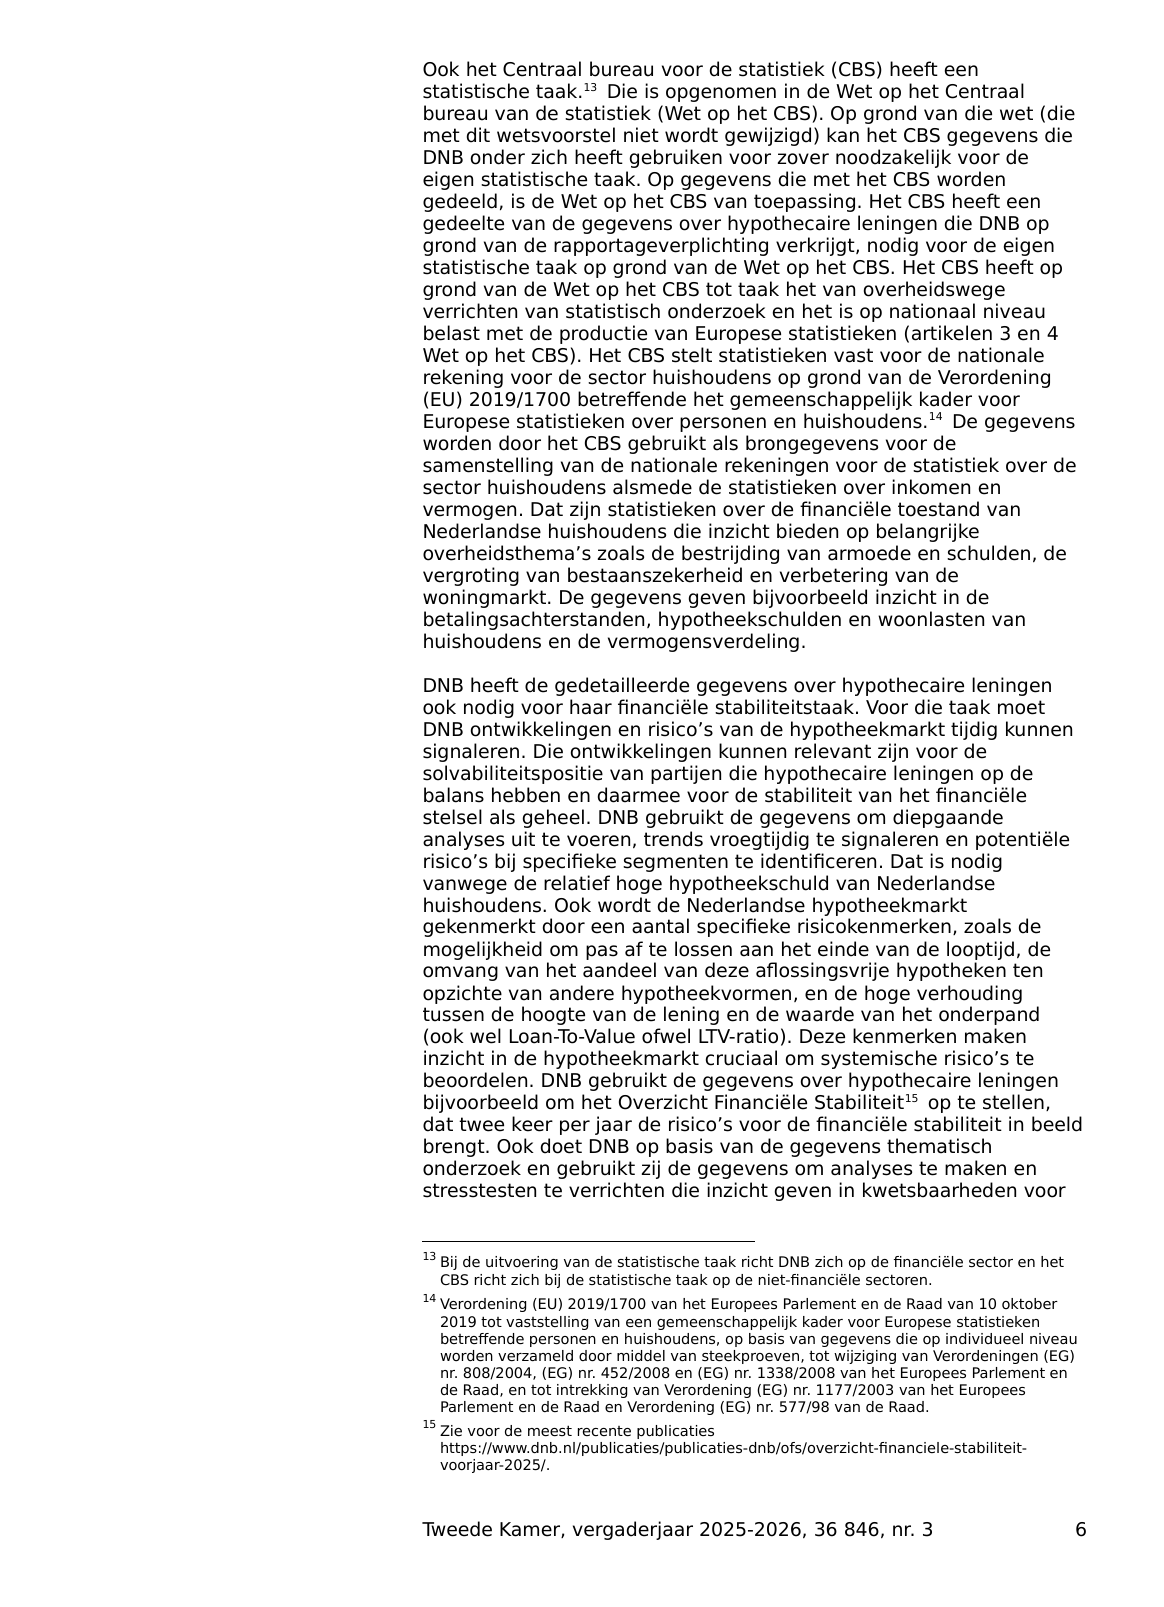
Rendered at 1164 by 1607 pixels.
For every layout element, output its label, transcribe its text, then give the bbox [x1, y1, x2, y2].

text DNB heeft de gedetailleerde gegevens over hypothecaire leningen ook nodig voor haar financiële stabiliteitstaak. Voor die taak moet DNB ontwikkelingen en risico’s van de hypotheekmarkt tijdig kunnen signaleren. Die ontwikkelingen kunnen relevant zijn voor de solvabiliteitspositie van partijen die hypothecaire leningen op de balans hebben en daarmee voor de stabiliteit van het financiële stelsel als geheel. DNB gebruikt de gegevens om diepgaande analyses uit te voeren, trends vroegtijdig te signaleren en potentiële risico’s bij specifieke segmenten te identificeren. Dat is nodig vanwege de relatief hoge hypotheekschuld van Nederlandse huishoudens. Ook wordt de Nederlandse hypotheekmarkt gekenmerkt door een aantal specifieke risicokenmerken, zoals de mogelijkheid om pas af te lossen aan het einde van de looptijd, de omvang van het aandeel van deze aflossingsvrije hypotheken ten opzichte van andere hypotheekvormen, en de hoge verhouding tussen de hoogte van de lening en de waarde van het onderpand (ook wel Loan-To-Value ofwel LTV-ratio). Deze kenmerken maken inzicht in de hypotheekmarkt cruciaal om systemische risico’s te beoordelen. DNB gebruikt de gegevens over hypothecaire leningen bijvoorbeeld om het Overzicht Financiële Stabiliteit op te stellen, dat twee keer per jaar de risico’s voor de financiële stabiliteit in beeld brengt. Ook doet DNB op basis van de gegevens thematisch onderzoek en gebruikt zij de gegevens om analyses te maken en stresstesten te verrichten die inzicht geven in kwetsbaarheden voor [422, 675, 1087, 1202]
text Zie voor de meest recente publicaties https://www.dnb.nl/publicaties/publicaties-dnb/ofs/overzicht-financiele-stabiliteit-voorjaar-2025/. [422, 1418, 1087, 1474]
text Ook het Centraal bureau voor de statistiek (CBS) heeft een statistische taak. Die is opgenomen in de Wet op het Centraal bureau van de statistiek (Wet op het CBS). Op grond van die wet (die met dit wetsvoorstel niet wordt gewijzigd) kan het CBS gegevens die DNB onder zich heeft gebruiken voor zover noodzakelijk voor de eigen statistische taak. Op gegevens die met het CBS worden gedeeld, is de Wet op het CBS van toepassing. Het CBS heeft een gedeelte van de gegevens over hypothecaire leningen die DNB op grond van de rapportageverplichting verkrijgt, nodig voor de eigen statistische taak op grond van de Wet op het CBS. Het CBS heeft op grond van de Wet op het CBS tot taak het van overheidswege verrichten van statistisch onderzoek en het is op nationaal niveau belast met de productie van Europese statistieken (artikelen 3 en 4 Wet op het CBS). Het CBS stelt statistieken vast voor de nationale rekening voor de sector huishoudens op grond van de Verordening (EU) 2019/1700 betreffende het gemeenschappelijk kader voor Europese statistieken over personen en huishoudens. De gegevens worden door het CBS gebruikt als brongegevens voor de samenstelling van de nationale rekeningen voor de statistiek over de sector huishoudens alsmede de statistieken over inkomen en vermogen. Dat zijn statistieken over de financiële toestand van Nederlandse huishoudens die inzicht bieden op belangrijke overheidsthema’s zoals de bestrijding van armoede en schulden, de vergroting van bestaanszekerheid en verbetering van de woningmarkt. De gegevens geven bijvoorbeeld inzicht in de betalingsachterstanden, hypotheekschulden en woonlasten van huishoudens en de vermogensverdeling. [422, 59, 1087, 652]
text Bij de uitvoering van de statistische taak richt DNB zich op de financiële sector en het CBS richt zich bij de statistische taak op de niet-financiële sectoren. [422, 1250, 1087, 1289]
text Verordening (EU) 2019/1700 van het Europees Parlement en de Raad van 10 oktober 2019 tot vaststelling van een gemeenschappelijk kader voor Europese statistieken betreffende personen en huishoudens, op basis van gegevens die op individueel niveau worden verzameld door middel van steekproeven, tot wijziging van Verordeningen (EG) nr. 808/2004, (EG) nr. 452/2008 en (EG) nr. 1338/2008 van het Europees Parlement en de Raad, en tot intrekking van Verordening (EG) nr. 1177/2003 van het Europees Parlement en de Raad en Verordening (EG) nr. 577/98 van de Raad. [422, 1292, 1087, 1416]
